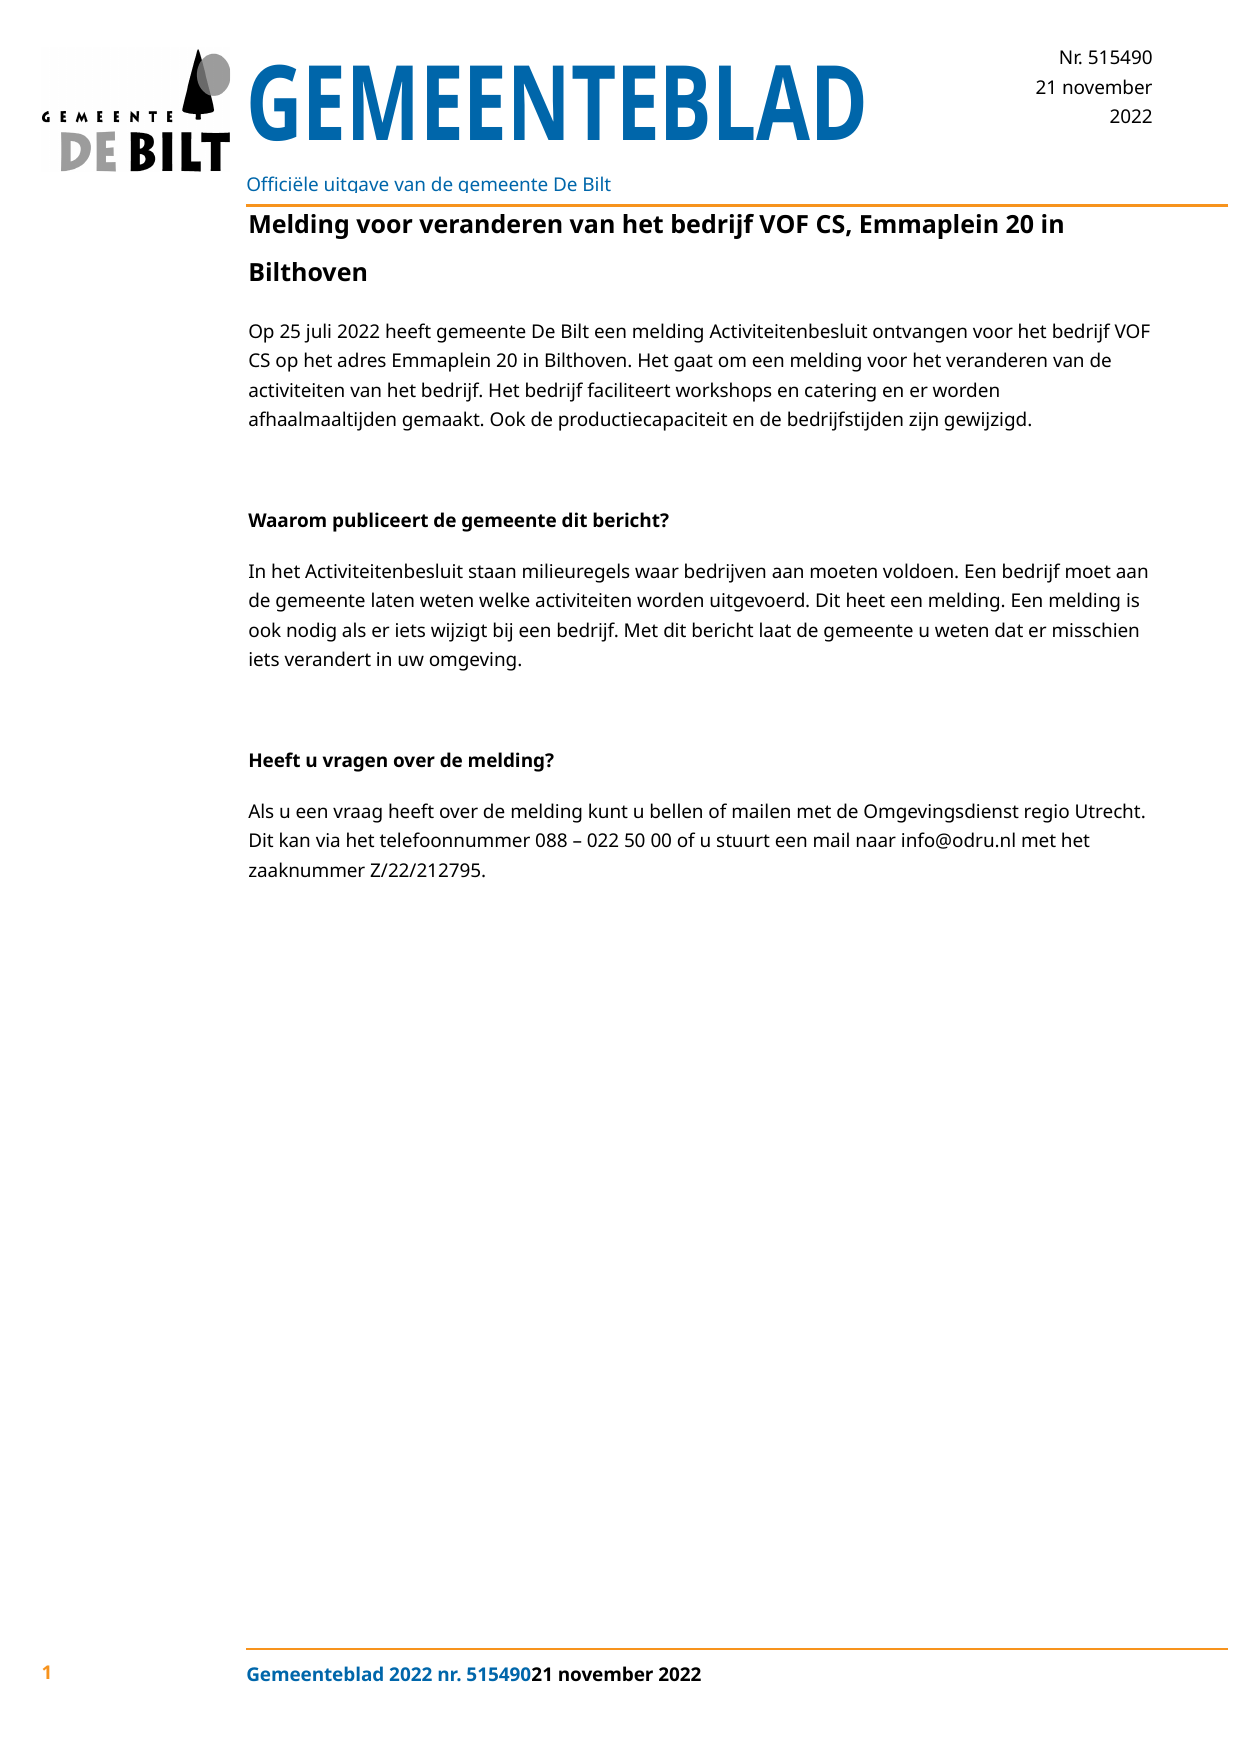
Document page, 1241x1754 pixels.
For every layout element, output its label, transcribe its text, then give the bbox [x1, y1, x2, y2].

text Heeft u vragen over de melding? [248, 747, 1152, 773]
text Op 25 juli 2022 heeft gemeente De Bilt een melding Activiteitenbesluit ontvangen voor het bedrijf VOF CS op het adres Emmaplein 20 in Bilthoven. Het gaat om een melding voor het veranderen van de activiteiten van het bedrijf. Het bedrijf faciliteert workshops en catering en er worden afhaalmaaltijden gemaakt. Ook de productiecapaciteit en de bedrijfstijden zijn gewijzigd. [248, 318, 1152, 432]
text Melding voor veranderen van het bedrijf VOF CS, Emmaplein 20 in Bilthoven [248, 207, 1152, 288]
text Als u een vraag heeft over de melding kunt u bellen of mailen met de Omgevingsdienst regio Utrecht. Dit kan via het telefoonnummer 088 – 022 50 00 of u stuurt een mail naar info@odru.nl met het zaaknummer Z/22/212795. [248, 798, 1152, 883]
text In het Activiteitenbesluit staan milieuregels waar bedrijven aan moeten voldoen. Een bedrijf moet aan de gemeente laten weten welke activiteiten worden uitgevoerd. Dit heet een melding. Een melding is ook nodig als er iets wijzigt bij een bedrijf. Met dit bericht laat de gemeente u weten dat er misschien iets verandert in uw omgeving. [248, 558, 1152, 672]
picture [41, 47, 231, 172]
text Waarom publiceert de gemeente dit bericht? [248, 507, 1152, 533]
